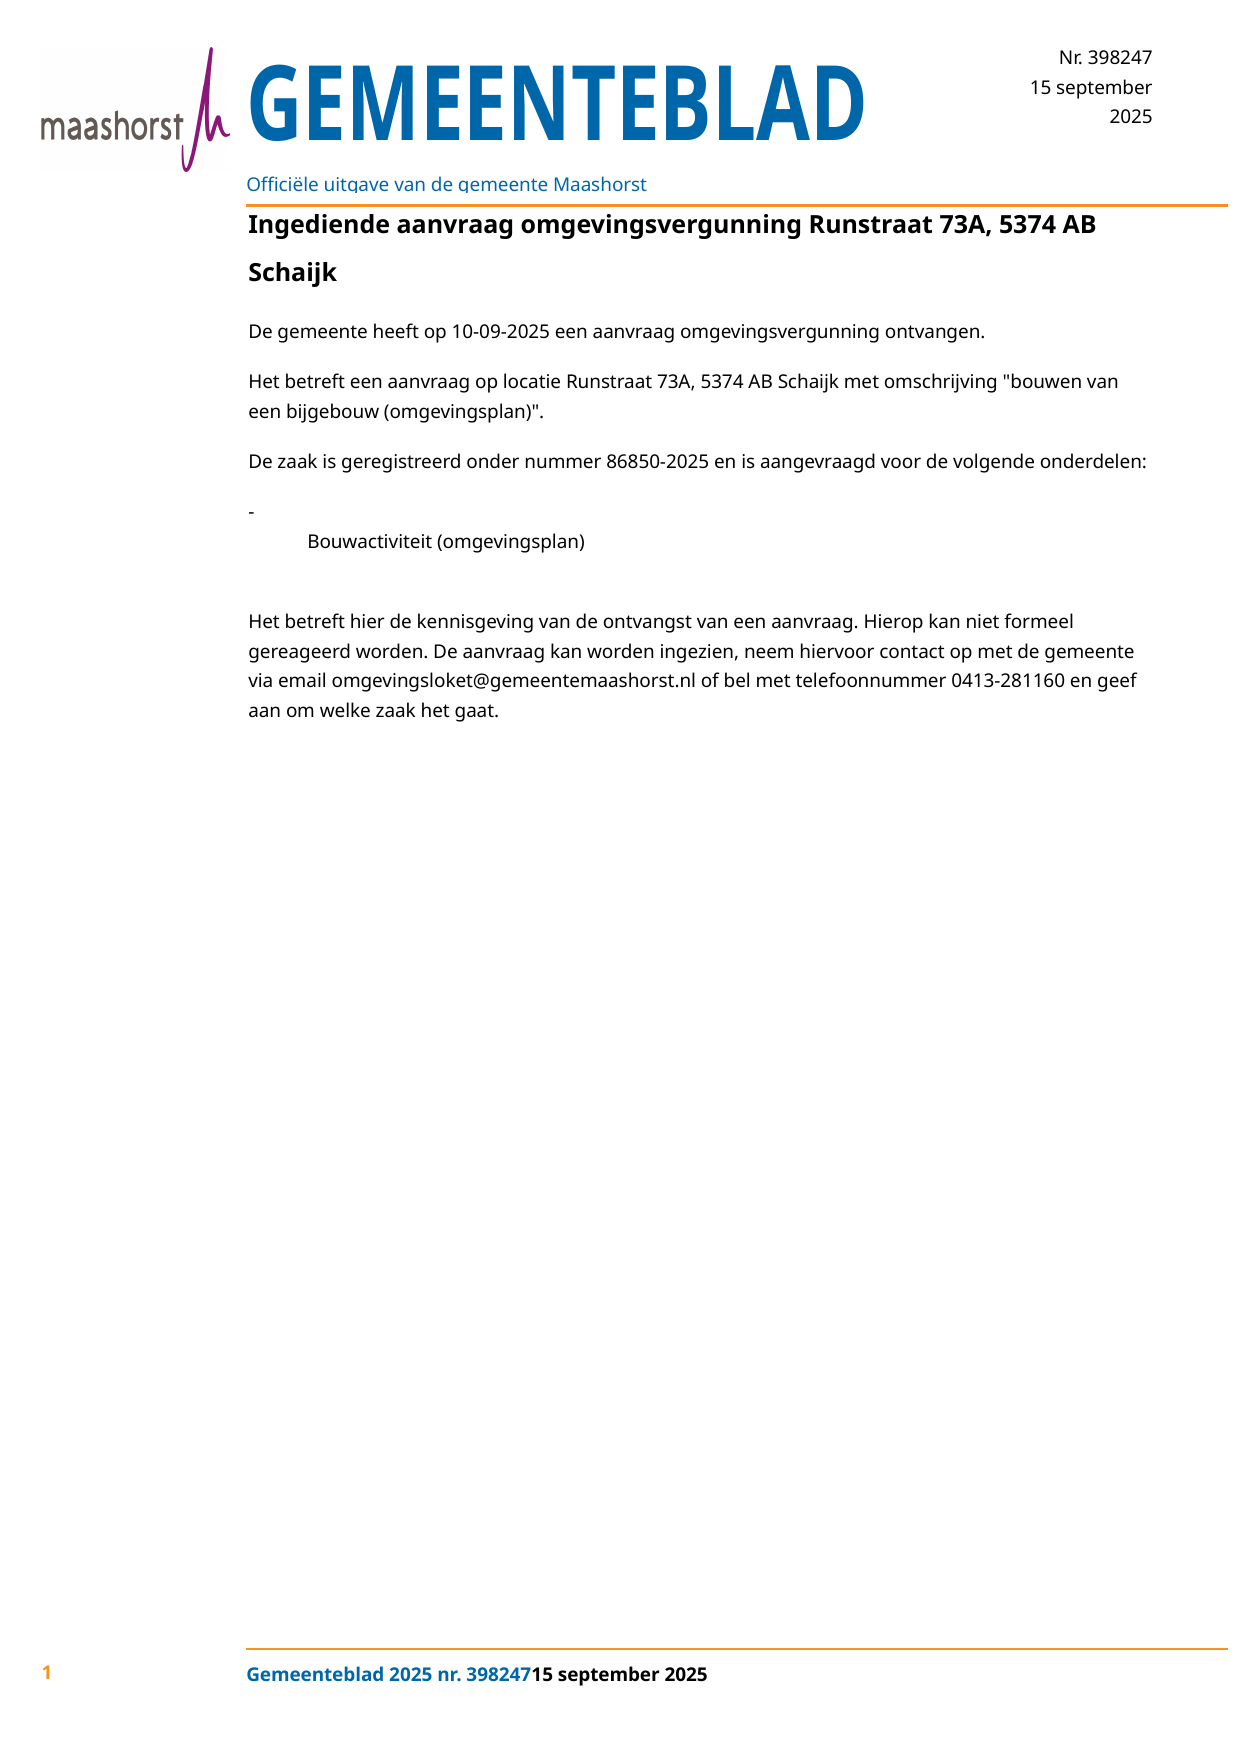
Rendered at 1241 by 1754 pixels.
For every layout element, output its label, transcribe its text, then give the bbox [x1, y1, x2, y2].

list Bouwactiviteit (omgevingsplan) [248, 528, 1152, 554]
text De zaak is geregistreerd onder nummer 86850-2025 en is aangevraagd voor de volgende onderdelen: [248, 448, 1152, 474]
text Het betreft een aanvraag op locatie Runstraat 73A, 5374 AB Schaijk met omschrijving "bouwen van een bijgebouw (omgevingsplan)". [248, 368, 1152, 424]
text Ingediende aanvraag omgevingsvergunning Runstraat 73A, 5374 AB Schaijk [248, 207, 1152, 288]
text Het betreft hier de kennisgeving van de ontvangst van een aanvraag. Hierop kan niet formeel gereageerd worden. De aanvraag kan worden ingezien, neem hiervoor contact op met de gemeente via email omgevingsloket@gemeentemaashorst.nl of bel met telefoonnummer 0413-281160 en geef aan om welke zaak het gaat. [248, 608, 1152, 723]
text De gemeente heeft op 10-09-2025 een aanvraag omgevingsvergunning ontvangen. [248, 318, 1152, 344]
picture [41, 47, 231, 172]
